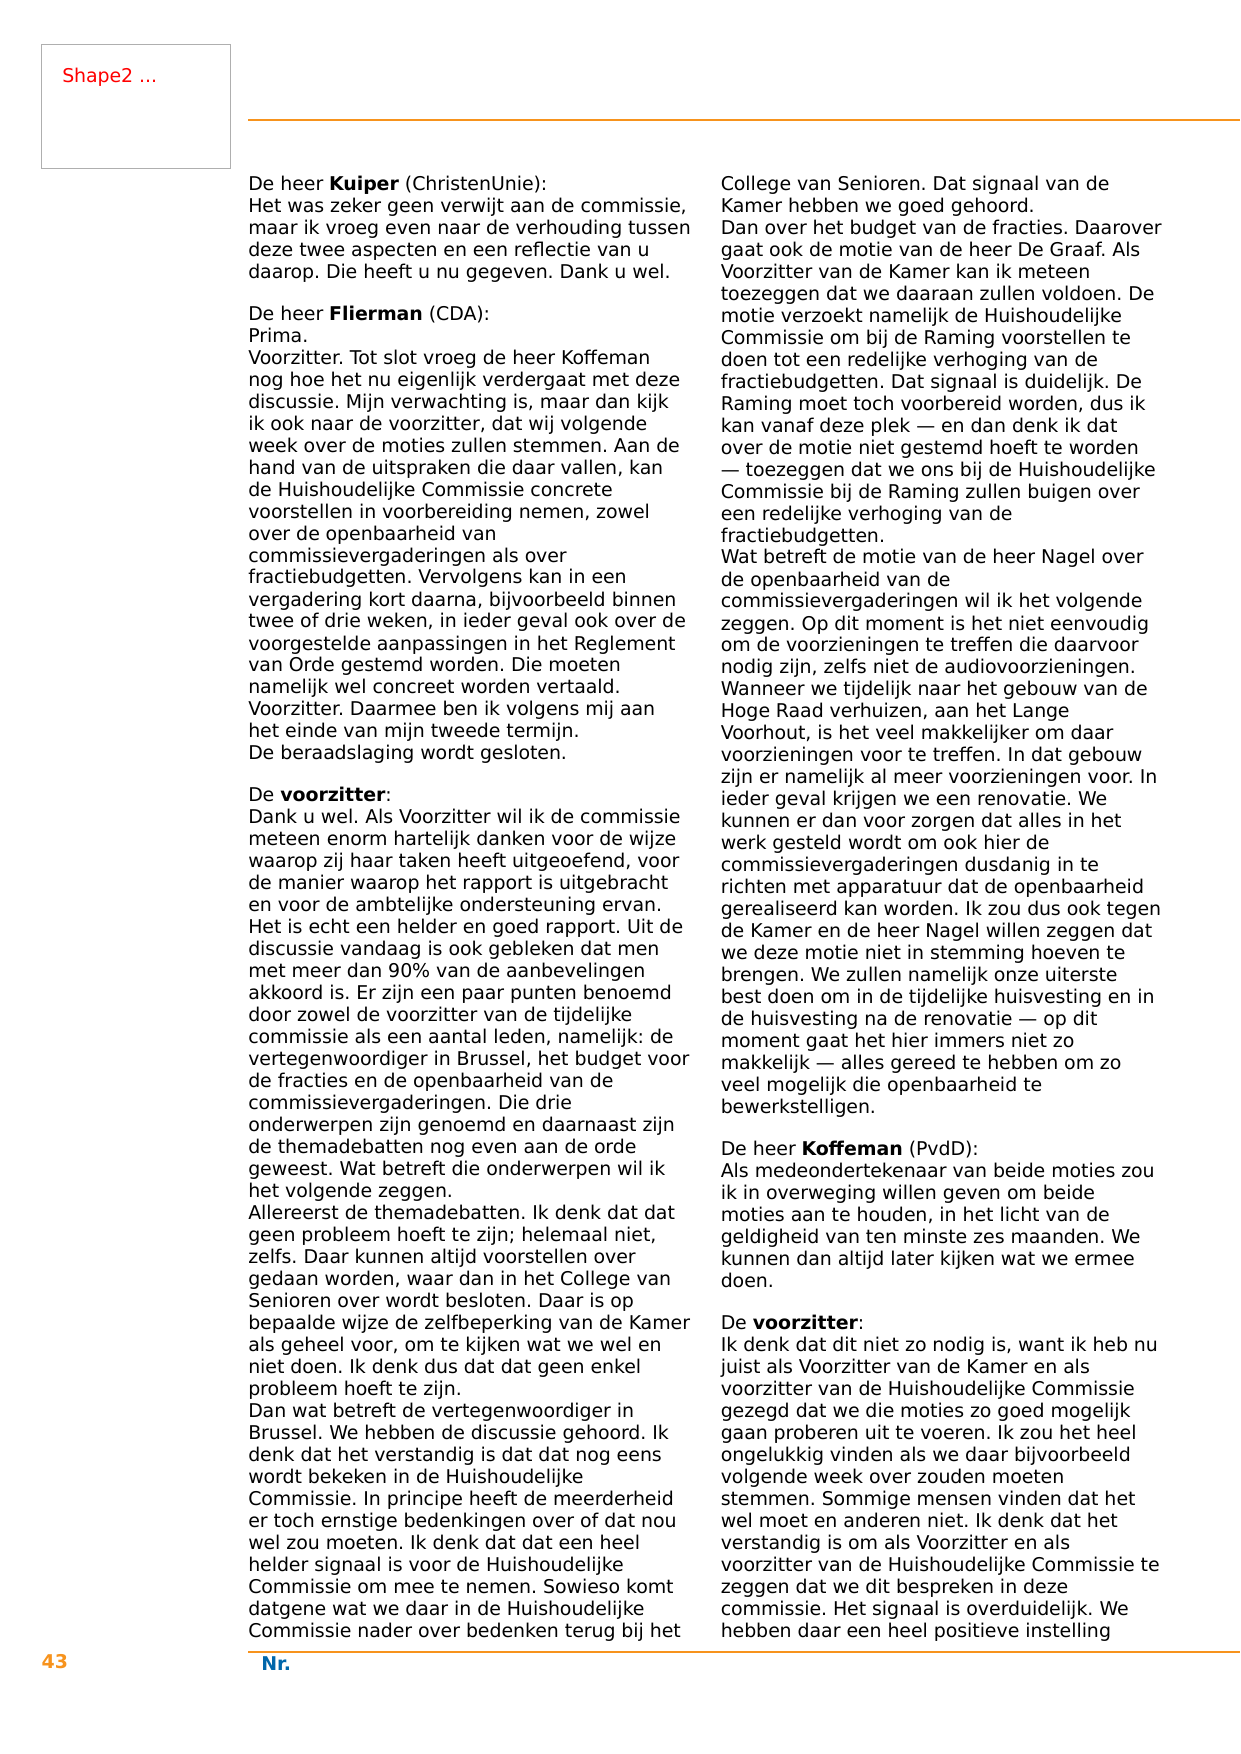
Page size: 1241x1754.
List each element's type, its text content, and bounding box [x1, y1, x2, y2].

text De heer Flierman (CDA): [248, 303, 691, 325]
text College van Senioren. Dat signaal van de Kamer hebben we goed gehoord. [721, 173, 1163, 217]
text Allereerst de themadebatten. Ik denk dat dat geen probleem hoeft te zijn; helemaal niet, zelfs. Daar kunnen altijd voorstellen over gedaan worden, waar dan in het College van Senioren over wordt besloten. Daar is op bepaalde wijze de zelfbeperking van de Kamer als geheel voor, om te kijken wat we wel en niet doen. Ik denk dus dat dat geen enkel probleem hoeft te zijn. [248, 1202, 691, 1400]
text Als medeondertekenaar van beide moties zou ik in overweging willen geven om beide moties aan te houden, in het licht van de geldigheid van ten minste zes maanden. We kunnen dan altijd later kijken wat we ermee doen. [721, 1160, 1163, 1292]
text De heer Koffeman (PvdD): [721, 1138, 1163, 1160]
text De beraadslaging wordt gesloten. [248, 742, 691, 764]
text De voorzitter: [248, 784, 691, 806]
text Het was zeker geen verwijt aan de commissie, maar ik vroeg even naar de verhouding tussen deze twee aspecten en een reflectie van u daarop. Die heeft u nu gegeven. Dank u wel. [248, 195, 691, 283]
text Voorzitter. Tot slot vroeg de heer Koffeman nog hoe het nu eigenlijk verdergaat met deze discussie. Mijn verwachting is, maar dan kijk ik ook naar de voorzitter, dat wij volgende week over de moties zullen stemmen. Aan de hand van de uitspraken die daar vallen, kan de Huishoudelijke Commissie concrete voorstellen in voorbereiding nemen, zowel over de openbaarheid van commissievergaderingen als over fractiebudgetten. Vervolgens kan in een vergadering kort daarna, bijvoorbeeld binnen twee of drie weken, in ieder geval ook over de voorgestelde aanpassingen in het Reglement van Orde gestemd worden. Die moeten namelijk wel concreet worden vertaald. [248, 347, 691, 698]
text Wat betreft de motie van de heer Nagel over de openbaarheid van de commissievergaderingen wil ik het volgende zeggen. Op dit moment is het niet eenvoudig om de voorzieningen te treffen die daarvoor nodig zijn, zelfs niet de audiovoorzieningen. Wanneer we tijdelijk naar het gebouw van de Hoge Raad verhuizen, aan het Lange Voorhout, is het veel makkelijker om daar voorzieningen voor te treffen. In dat gebouw zijn er namelijk al meer voorzieningen voor. In ieder geval krijgen we een renovatie. We kunnen er dan voor zorgen dat alles in het werk gesteld wordt om ook hier de commissievergaderingen dusdanig in te richten met apparatuur dat de openbaarheid gerealiseerd kan worden. Ik zou dus ook tegen de Kamer en de heer Nagel willen zeggen dat we deze motie niet in stemming hoeven te brengen. We zullen namelijk onze uiterste best doen om in de tijdelijke huisvesting en in de huisvesting na de renovatie — op dit moment gaat het hier immers niet zo makkelijk — alles gereed te hebben om zo veel mogelijk die openbaarheid te bewerkstelligen. [721, 546, 1163, 1118]
text Dan over het budget van de fracties. Daarover gaat ook de motie van de heer De Graaf. Als Voorzitter van de Kamer kan ik meteen toezeggen dat we daaraan zullen voldoen. De motie verzoekt namelijk de Huishoudelijke Commissie om bij de Raming voorstellen te doen tot een redelijke verhoging van de fractiebudgetten. Dat signaal is duidelijk. De Raming moet toch voorbereid worden, dus ik kan vanaf deze plek — en dan denk ik dat over de motie niet gestemd hoeft te worden — toezeggen dat we ons bij de Huishoudelijke Commissie bij de Raming zullen buigen over een redelijke verhoging van de fractiebudgetten. [721, 217, 1163, 546]
text Dan wat betreft de vertegenwoordiger in Brussel. We hebben de discussie gehoord. Ik denk dat het verstandig is dat dat nog eens wordt bekeken in de Huishoudelijke Commissie. In principe heeft de meerderheid er toch ernstige bedenkingen over of dat nou wel zou moeten. Ik denk dat dat een heel helder signaal is voor de Huishoudelijke Commissie om mee te nemen. Sowieso komt datgene wat we daar in de Huishoudelijke Commissie nader over bedenken terug bij het [248, 1400, 691, 1641]
text De voorzitter: [721, 1312, 1163, 1334]
text Dank u wel. Als Voorzitter wil ik de commissie meteen enorm hartelijk danken voor de wijze waarop zij haar taken heeft uitgeoefend, voor de manier waarop het rapport is uitgebracht en voor de ambtelijke ondersteuning ervan. Het is echt een helder en goed rapport. Uit de discussie vandaag is ook gebleken dat men met meer dan 90% van de aanbevelingen akkoord is. Er zijn een paar punten benoemd door zowel de voorzitter van de tijdelijke commissie als een aantal leden, namelijk: de vertegenwoordiger in Brussel, het budget voor de fracties en de openbaarheid van de commissievergaderingen. Die drie onderwerpen zijn genoemd en daarnaast zijn de themadebatten nog even aan de orde geweest. Wat betreft die onderwerpen wil ik het volgende zeggen. [248, 806, 691, 1202]
text Voorzitter. Daarmee ben ik volgens mij aan het einde van mijn tweede termijn. [248, 698, 691, 742]
text Prima. [248, 325, 691, 347]
text De heer Kuiper (ChristenUnie): [248, 173, 691, 195]
text Ik denk dat dit niet zo nodig is, want ik heb nu juist als Voorzitter van de Kamer en als voorzitter van de Huishoudelijke Commissie gezegd dat we die moties zo goed mogelijk gaan proberen uit te voeren. Ik zou het heel ongelukkig vinden als we daar bijvoorbeeld volgende week over zouden moeten stemmen. Sommige mensen vinden dat het wel moet en anderen niet. Ik denk dat het verstandig is om als Voorzitter en als voorzitter van de Huishoudelijke Commissie te zeggen dat we dit bespreken in deze commissie. Het signaal is overduidelijk. We hebben daar een heel positieve instelling [721, 1334, 1163, 1641]
